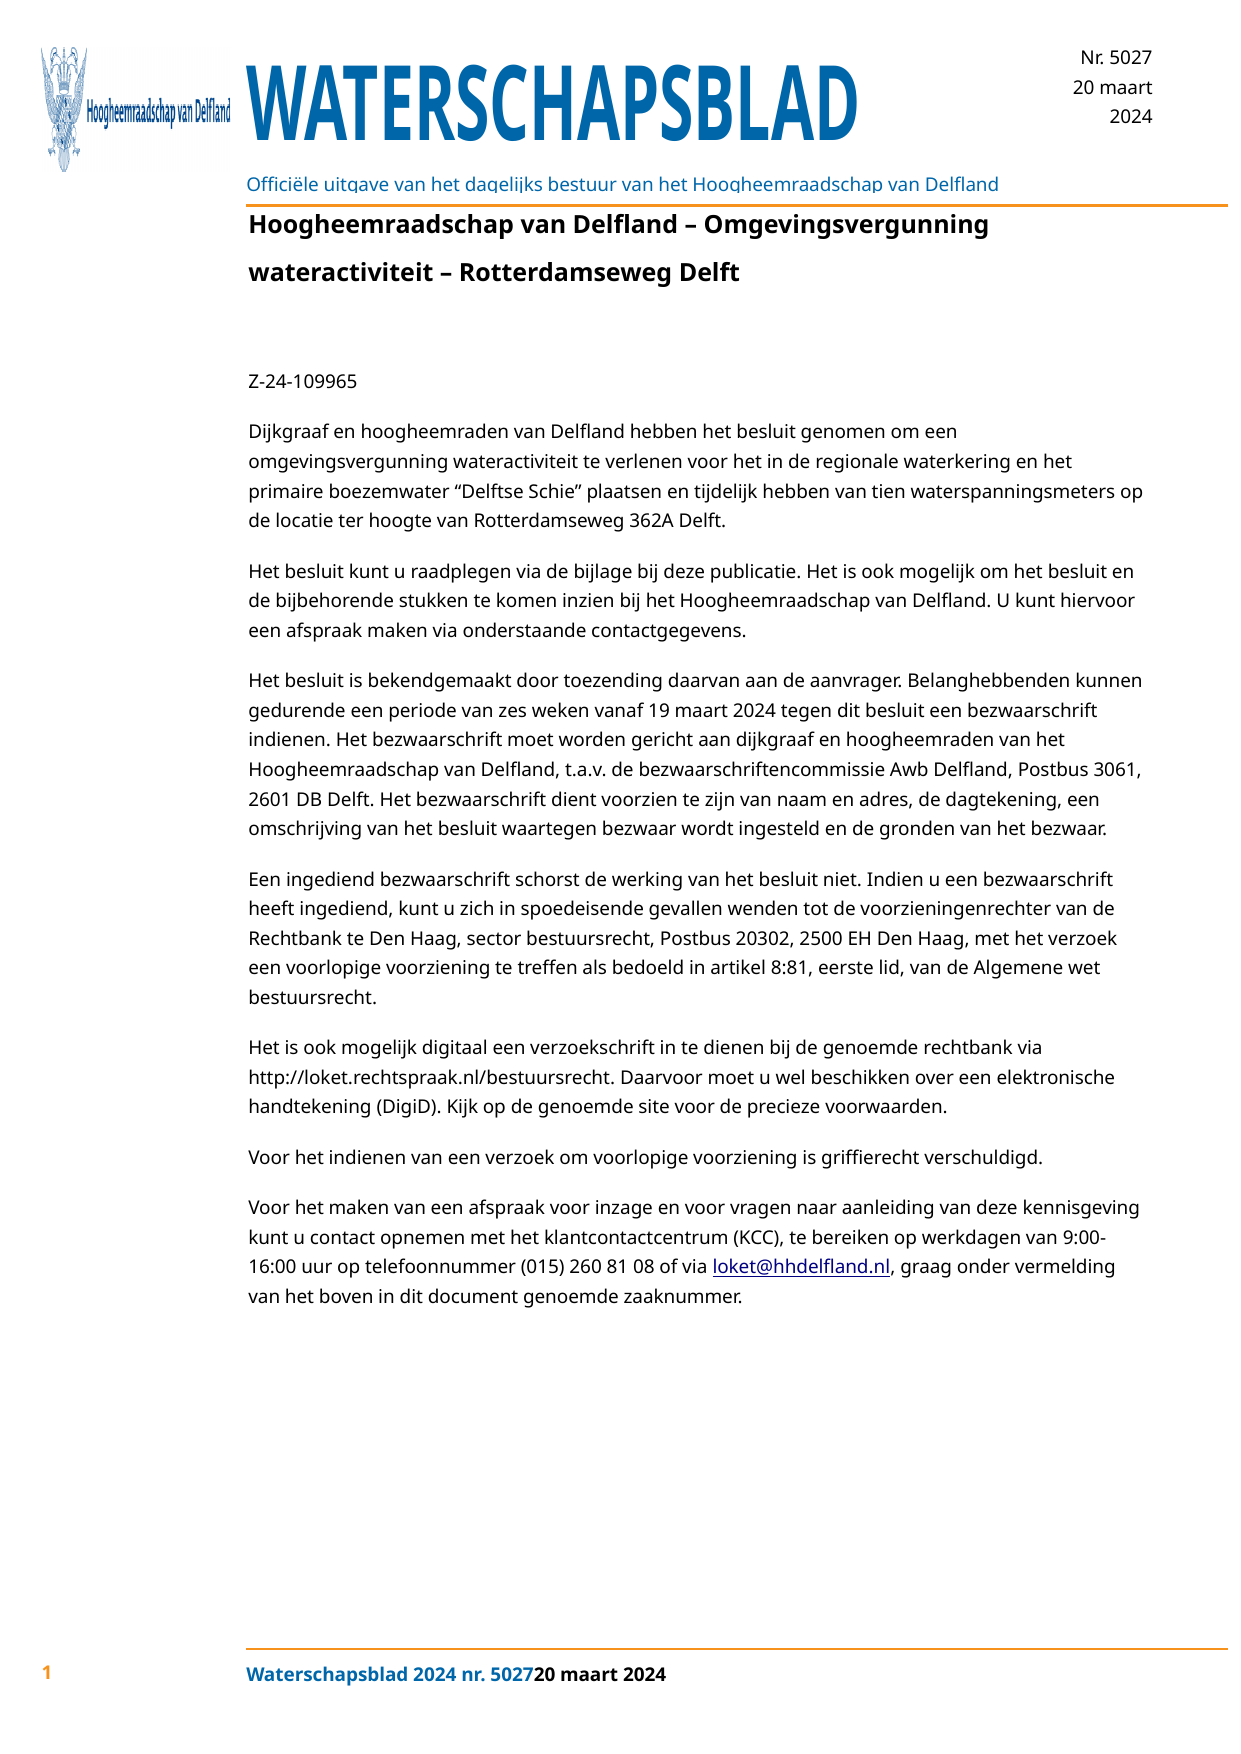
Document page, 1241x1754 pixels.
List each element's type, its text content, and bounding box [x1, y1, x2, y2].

text Dijkgraaf en hoogheemraden van Delfland hebben het besluit genomen om een omgevingsvergunning wateractiviteit te verlenen voor het in de regionale waterkering en het primaire boezemwater “Delftse Schie” plaatsen en tijdelijk hebben van tien waterspanningsmeters op de locatie ter hoogte van Rotterdamseweg 362A Delft. [248, 419, 1152, 533]
text Z-24-109965 [248, 368, 1152, 394]
text Een ingediend bezwaarschrift schorst de werking van het besluit niet. Indien u een bezwaarschrift heeft ingediend, kunt u zich in spoedeisende gevallen wenden tot de voorzieningenrechter van de Rechtbank te Den Haag, sector bestuursrecht, Postbus 20302, 2500 EH Den Haag, met het verzoek een voorlopige voorziening te treffen als bedoeld in artikel 8:81, eerste lid, van de Algemene wet bestuursrecht. [248, 866, 1152, 1010]
text Het besluit is bekendgemaakt door toezending daarvan aan de aanvrager. Belanghebbenden kunnen gedurende een periode van zes weken vanaf 19 maart 2024 tegen dit besluit een bezwaarschrift indienen. Het bezwaarschrift moet worden gericht aan dijkgraaf en hoogheemraden van het Hoogheemraadschap van Delfland, t.a.v. de bezwaarschriftencommissie Awb Delfland, Postbus 3061, 2601 DB Delft. Het bezwaarschrift dient voorzien te zijn van naam en adres, de dagtekening, een omschrijving van het besluit waartegen bezwaar wordt ingesteld en de gronden van het bezwaar. [248, 667, 1152, 841]
picture [41, 47, 231, 172]
text Het is ook mogelijk digitaal een verzoekschrift in te dienen bij de genoemde rechtbank via http://loket.rechtspraak.nl/bestuursrecht. Daarvoor moet u wel beschikken over een elektronische handtekening (DigiD). Kijk op de genoemde site voor de precieze voorwaarden. [248, 1034, 1152, 1119]
text Voor het maken van een afspraak voor inzage en voor vragen naar aanleiding van deze kennisgeving kunt u contact opnemen met het klantcontactcentrum (KCC), te bereiken op werkdagen van 9:00-16:00 uur op telefoonnummer (015) 260 81 08 of via loket@hhdelfland.nl, graag onder vermelding van het boven in dit document genoemde zaaknummer. [248, 1194, 1152, 1309]
text Voor het indienen van een verzoek om voorlopige voorziening is griffierecht verschuldigd. [248, 1144, 1152, 1170]
text Hoogheemraadschap van Delfland – Omgevingsvergunning wateractiviteit – Rotterdamseweg Delft [248, 207, 1152, 288]
text Het besluit kunt u raadplegen via de bijlage bij deze publicatie. Het is ook mogelijk om het besluit en de bijbehorende stukken te komen inzien bij het Hoogheemraadschap van Delfland. U kunt hiervoor een afspraak maken via onderstaande contactgegevens. [248, 558, 1152, 643]
